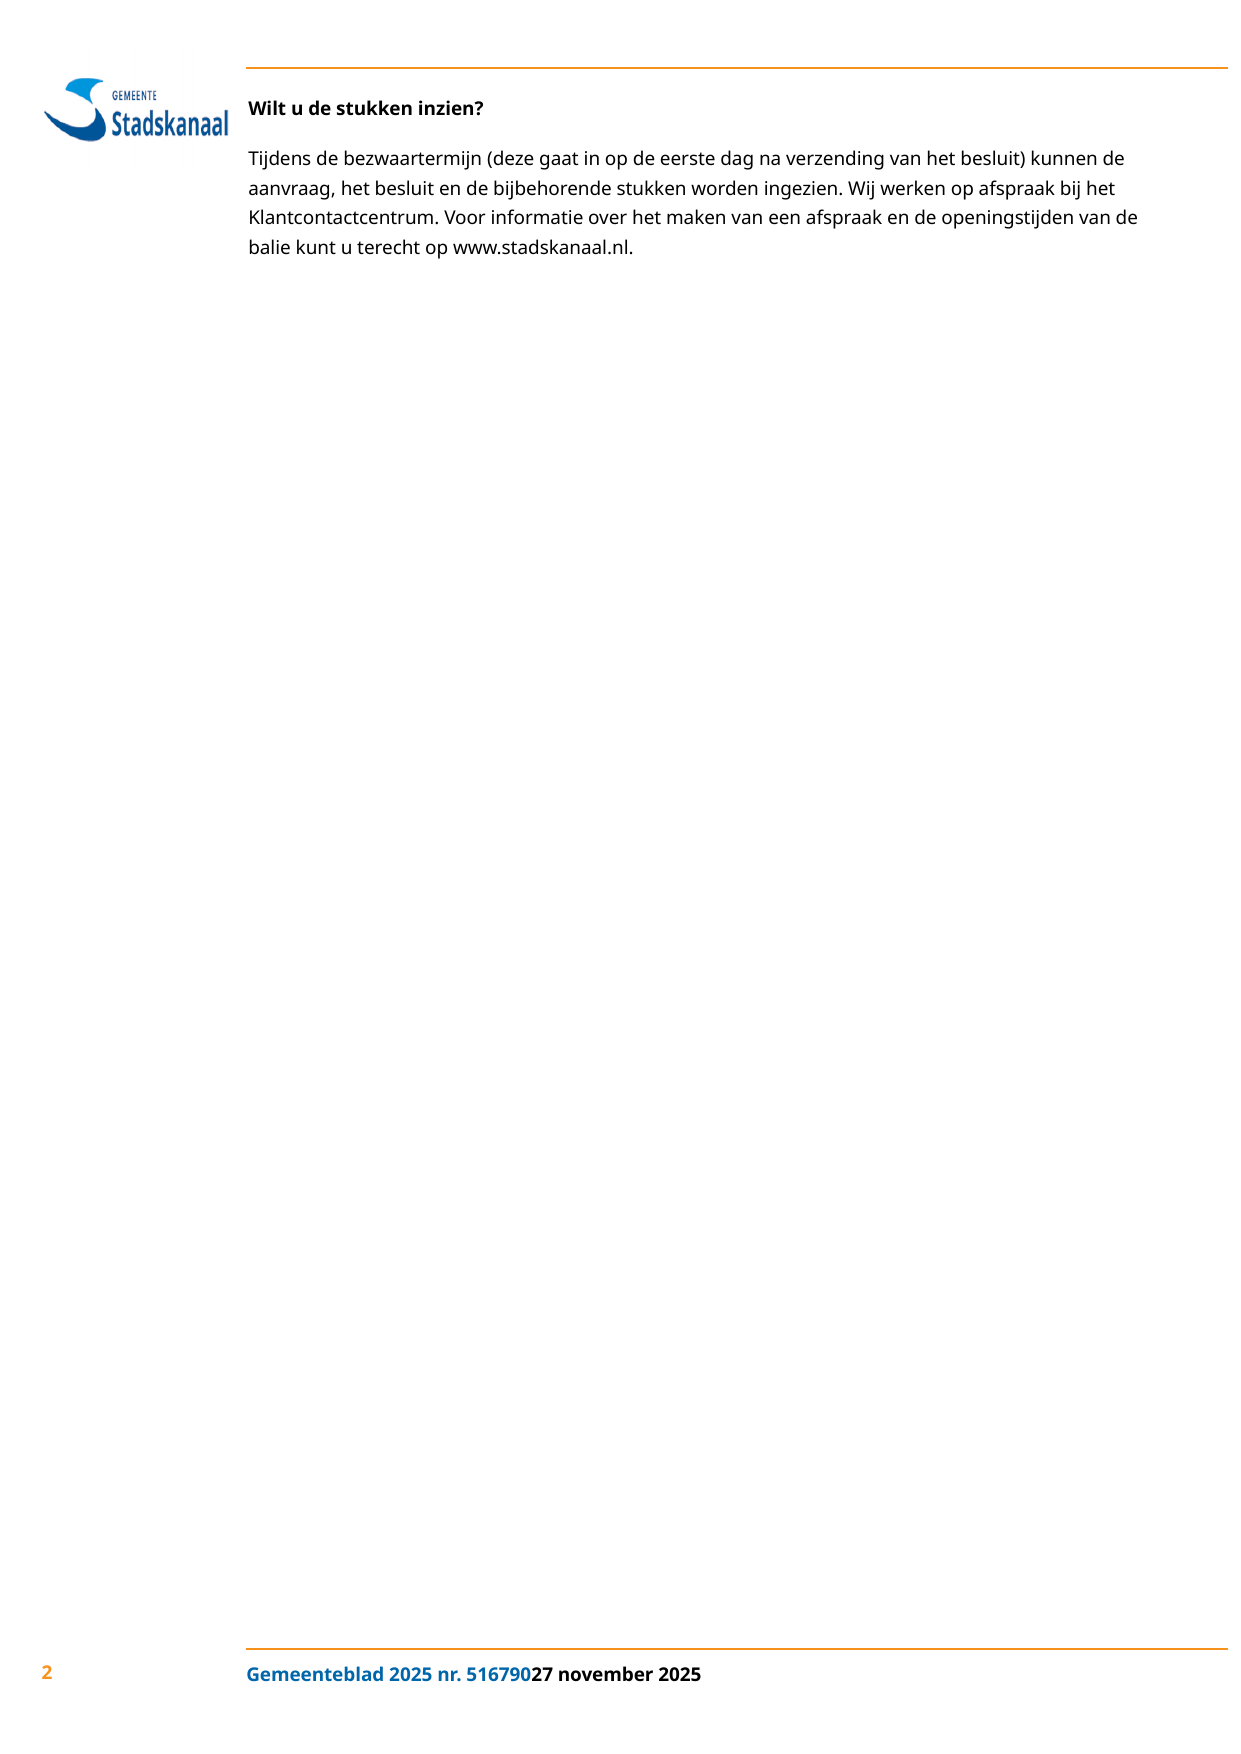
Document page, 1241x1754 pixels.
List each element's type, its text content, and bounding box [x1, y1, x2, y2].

picture [41, 47, 231, 172]
text Tijdens de bezwaartermijn (deze gaat in op de eerste dag na verzending van het besluit) kunnen de aanvraag, het besluit en de bijbehorende stukken worden ingezien. Wij werken op afspraak bij het Klantcontactcentrum. Voor informatie over het maken van een afspraak en de openingstijden van de balie kunt u terecht op www.stadskanaal.nl. [248, 145, 1152, 260]
text Wilt u de stukken inzien? [248, 95, 1152, 121]
